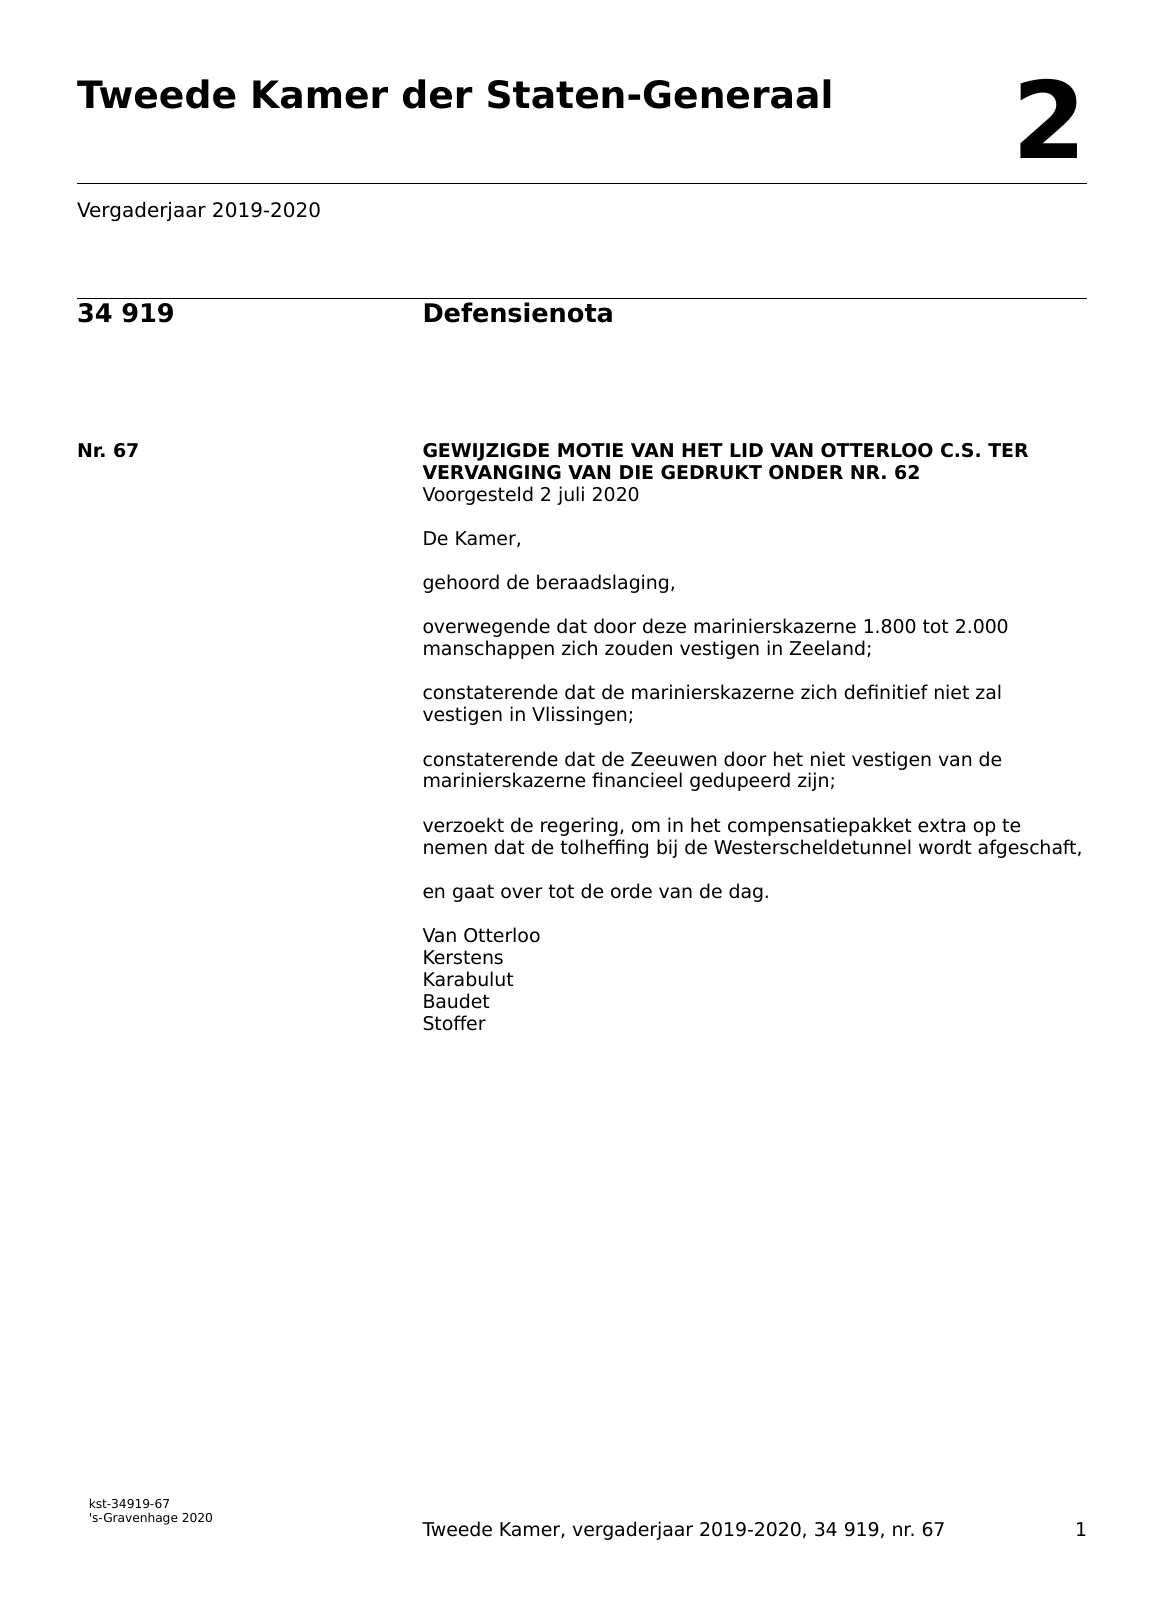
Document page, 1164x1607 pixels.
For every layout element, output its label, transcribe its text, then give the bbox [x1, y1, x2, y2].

text overwegende dat door deze marinierskazerne 1.800 tot 2.000 manschappen zich zouden vestigen in Zeeland; [422, 616, 1087, 660]
table_header Tweede Kamer der Staten-Generaal [77, 59, 886, 183]
text Van Otterloo [422, 925, 1087, 947]
text Voorgesteld 2 juli 2020 [422, 484, 1087, 506]
text kst-34919-67 [88, 1497, 323, 1511]
text Stoffer [422, 1013, 1087, 1035]
text en gaat over tot de orde van de dag. [422, 881, 1087, 903]
text constaterende dat de marinierskazerne zich definitief niet zal vestigen in Vlissingen; [422, 682, 1087, 726]
table_header 2 [886, 59, 1087, 183]
text De Kamer, [422, 528, 1087, 550]
subtitle Nr. 67 GEWIJZIGDE MOTIE VAN HET LID VAN OTTERLOO C.S. TER VERVANGING VAN DIE GEDRUKT ONDER NR. 62 [77, 440, 1087, 484]
text gehoord de beraadslaging, [422, 572, 1087, 594]
text 's-Gravenhage 2020 [88, 1511, 323, 1525]
text constaterende dat de Zeeuwen door het niet vestigen van de marinierskazerne financieel gedupeerd zijn; [422, 748, 1087, 792]
text verzoekt de regering, om in het compensatiepakket extra op te nemen dat de tolheffing bij de Westerscheldetunnel wordt afgeschaft, [422, 814, 1087, 858]
text Baudet [422, 991, 1087, 1013]
text Karabulut [422, 969, 1087, 991]
text Kerstens [422, 947, 1087, 969]
subtitle 34 919 Defensienota [77, 299, 1087, 329]
table_cell Vergaderjaar 2019-2020 [77, 184, 1087, 298]
